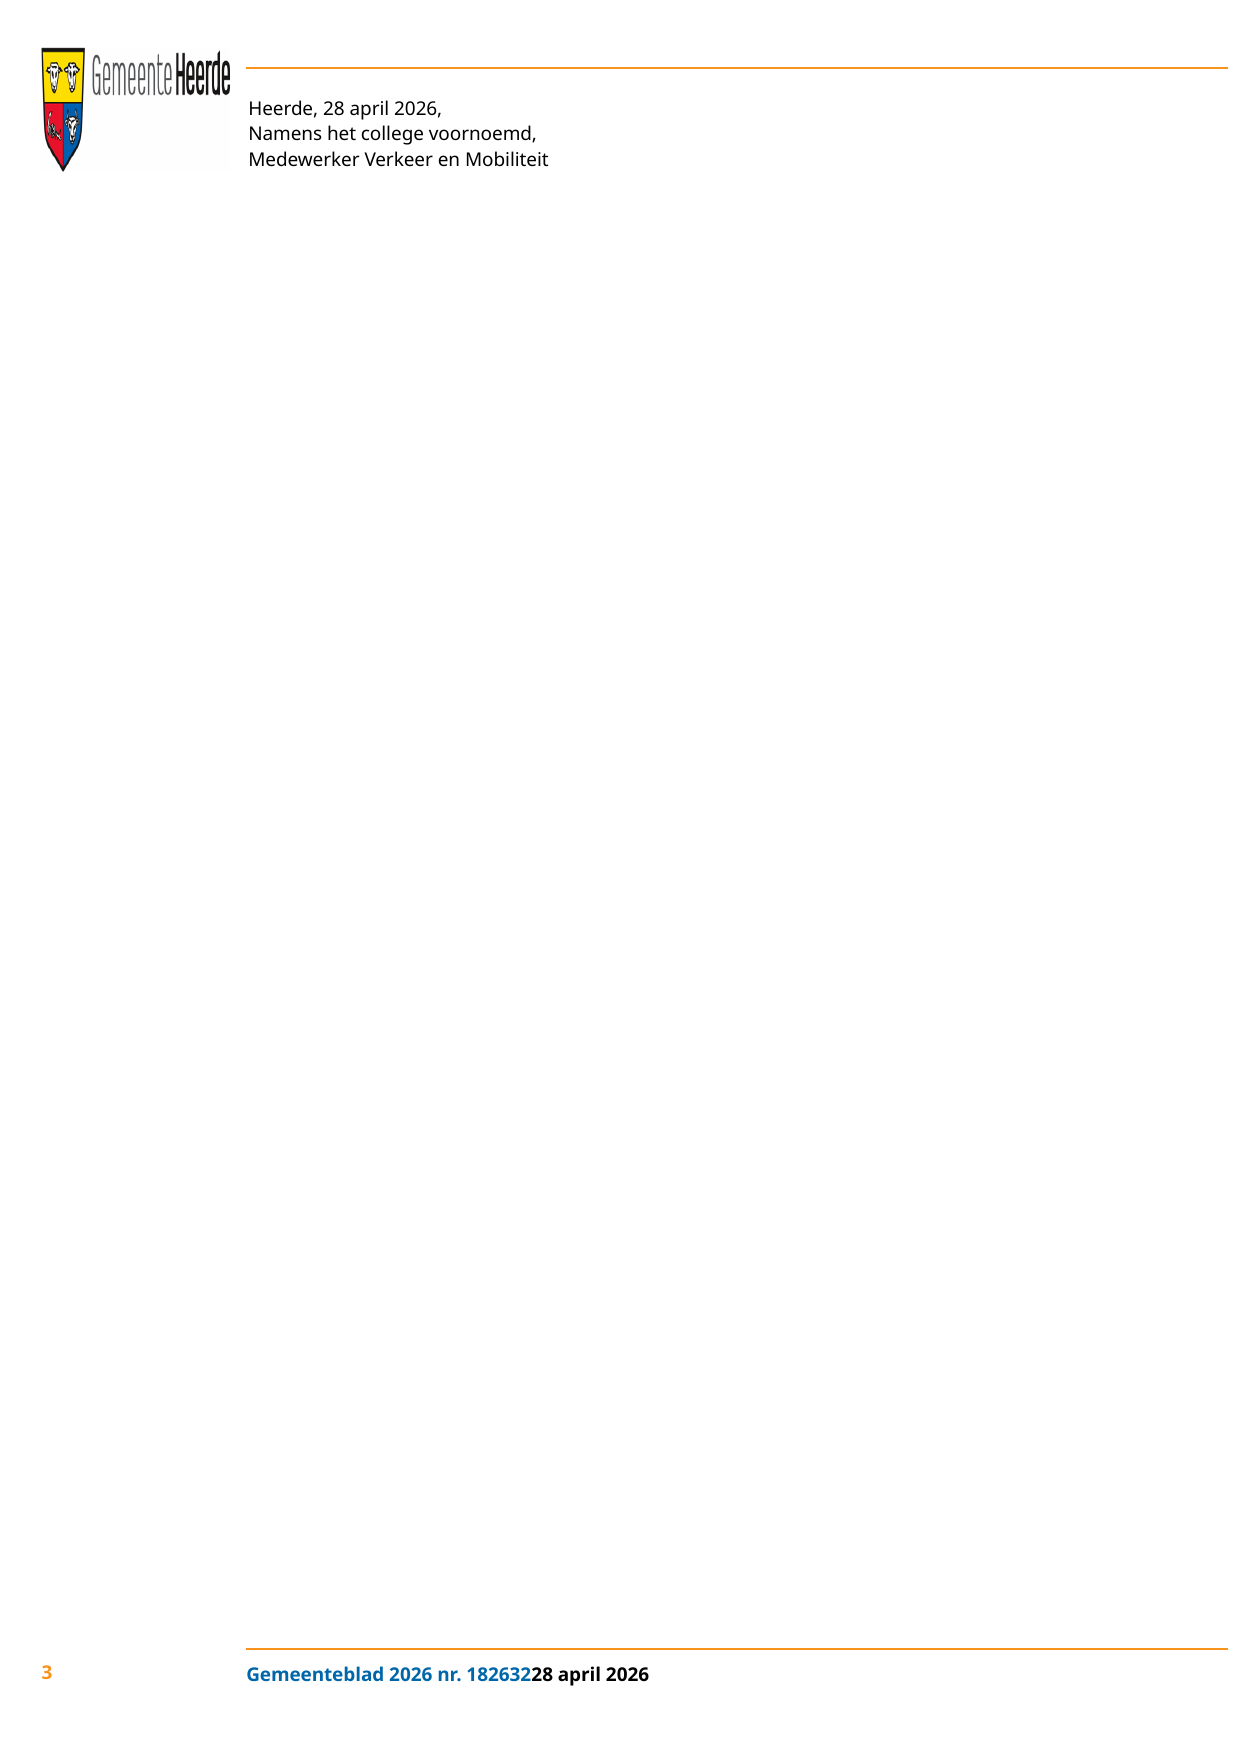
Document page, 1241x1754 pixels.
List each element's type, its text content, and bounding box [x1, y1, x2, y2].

picture [41, 47, 231, 172]
text Medewerker Verkeer en Mobiliteit [248, 146, 1152, 172]
text Heerde, 28 april 2026, [248, 95, 1152, 121]
text Namens het college voornoemd, [248, 121, 1152, 146]
